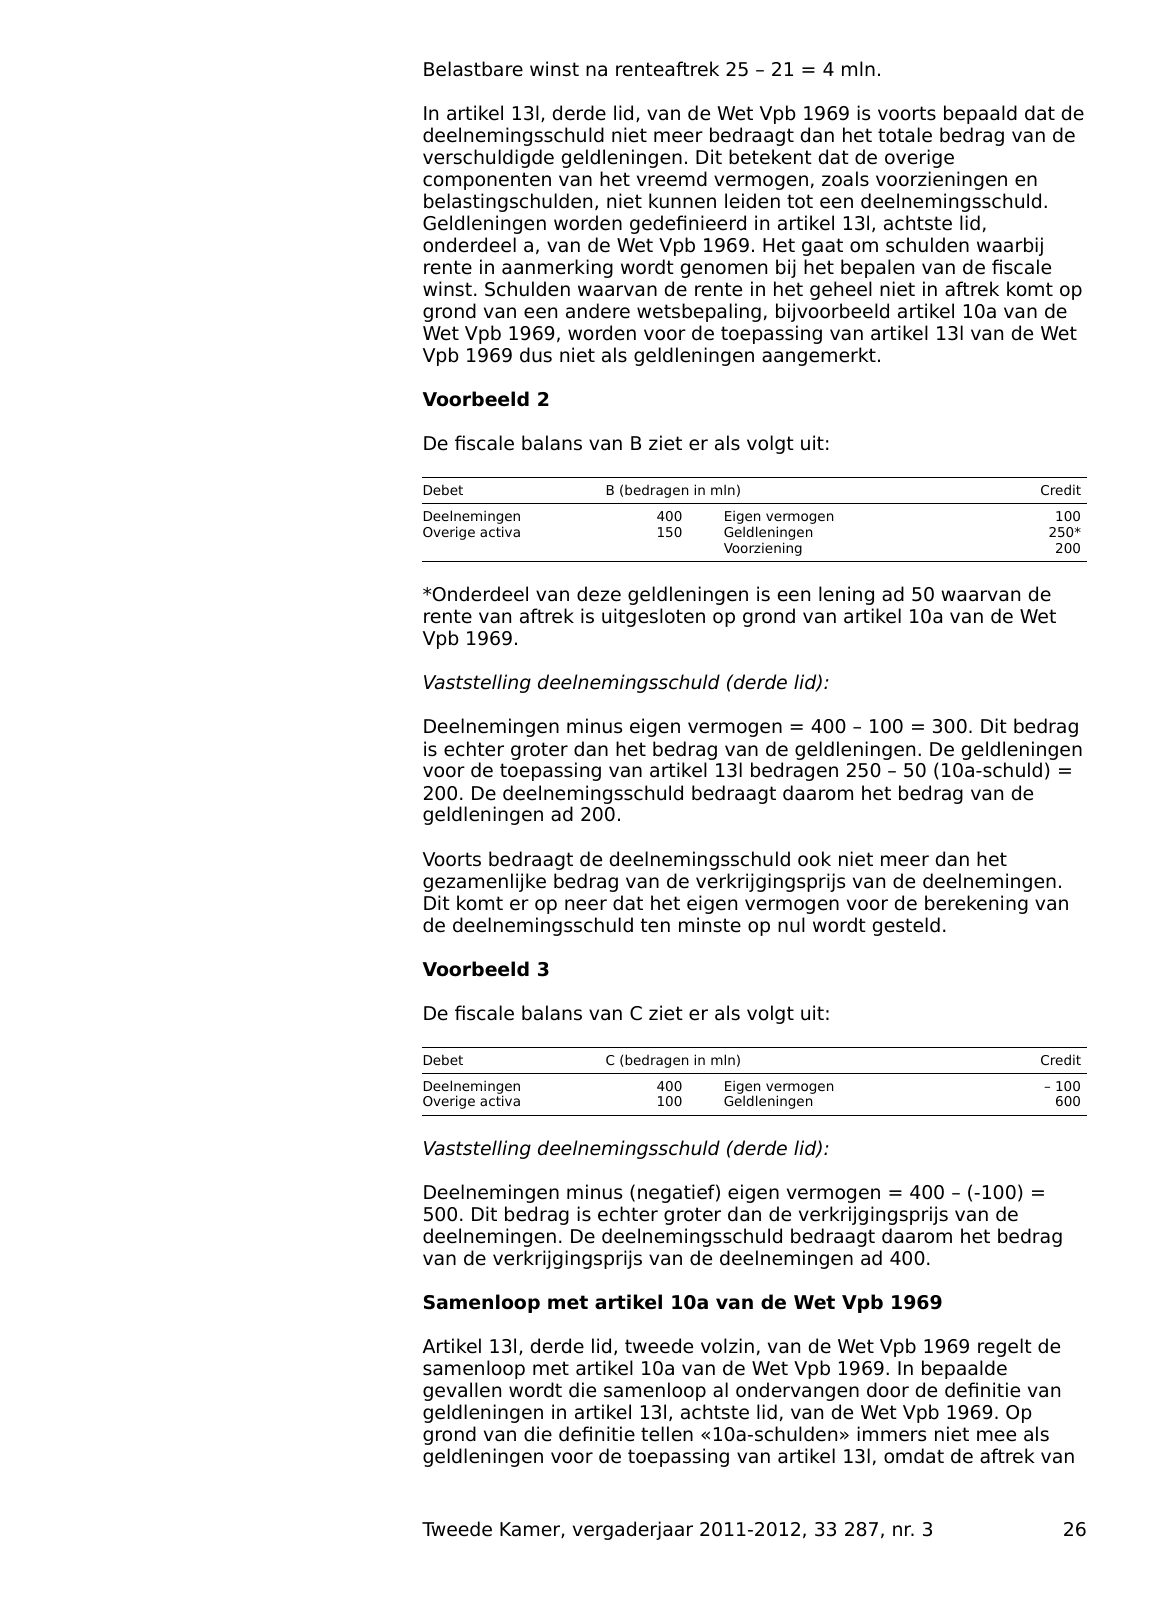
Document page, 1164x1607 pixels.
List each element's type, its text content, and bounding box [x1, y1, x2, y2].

table_cell Eigen vermogen [718, 504, 1027, 525]
text Deelnemingen minus eigen vermogen = 400 – 100 = 300. Dit bedrag is echter groter dan het bedrag van de geldleningen. De geldleningen voor de toepassing van artikel 13l bedragen 250 – 50 (10a-schuld) = 200. De deelnemingsschuld bedraagt daarom het bedrag van de geldleningen ad 200. [422, 716, 1087, 826]
table_cell 100 [1028, 504, 1087, 525]
text Deelnemingen minus (negatief) eigen vermogen = 400 – (-100) = 500. Dit bedrag is echter groter dan de verkrijgingsprijs van de deelnemingen. De deelnemingsschuld bedraagt daarom het bedrag van de verkrijgingsprijs van de deelnemingen ad 400. [422, 1182, 1087, 1270]
table_cell 100 [599, 1094, 688, 1115]
text *Onderdeel van deze geldleningen is een lening ad 50 waarvan de rente van aftrek is uitgesloten op grond van artikel 10a van de Wet Vpb 1969. [422, 584, 1087, 650]
text In artikel 13l, derde lid, van de Wet Vpb 1969 is voorts bepaald dat de deelnemingsschuld niet meer bedraagt dan het totale bedrag van de verschuldigde geldleningen. Dit betekent dat de overige componenten van het vreemd vermogen, zoals voorzieningen en belastingschulden, niet kunnen leiden tot een deelnemingsschuld. Geldleningen worden gedefinieerd in artikel 13l, achtste lid, onderdeel a, van de Wet Vpb 1969. Het gaat om schulden waarbij rente in aanmerking wordt genomen bij het bepalen van de fiscale winst. Schulden waarvan de rente in het geheel niet in aftrek komt op grond van een andere wetsbepaling, bijvoorbeeld artikel 10a van de Wet Vpb 1969, worden voor de toepassing van artikel 13l van de Wet Vpb 1969 dus niet als geldleningen aangemerkt. [422, 103, 1087, 367]
subtitle Samenloop met artikel 10a van de Wet Vpb 1969 [422, 1292, 1087, 1314]
text Belastbare winst na renteaftrek 25 – 21 = 4 mln. [422, 59, 1087, 81]
table_header Credit [874, 478, 1087, 503]
table_cell 400 [599, 504, 688, 525]
table_cell Voorziening [718, 541, 1027, 561]
table_cell 200 [1028, 541, 1087, 561]
table_cell Geldleningen [718, 1094, 1027, 1115]
table_cell Overige activa [422, 525, 599, 541]
subtitle Vaststelling deelnemingsschuld (derde lid): [422, 1138, 1087, 1160]
subtitle Voorbeeld 2 [422, 389, 1087, 411]
table_header B (bedragen in mln) [599, 478, 874, 503]
table_cell – 100 [1028, 1074, 1087, 1094]
table_cell [688, 1074, 717, 1094]
table_cell [599, 541, 688, 561]
table_cell Overige activa [422, 1094, 599, 1115]
table_header Debet [422, 1048, 599, 1073]
subtitle Vaststelling deelnemingsschuld (derde lid): [422, 672, 1087, 694]
text De fiscale balans van C ziet er als volgt uit: [422, 1003, 1087, 1025]
table_cell [422, 541, 599, 561]
table_cell [688, 1094, 717, 1115]
table_cell 600 [1028, 1094, 1087, 1115]
table_header Credit [874, 1048, 1087, 1073]
table_cell [688, 504, 717, 525]
table_cell [688, 525, 717, 541]
table_cell Deelnemingen [422, 504, 599, 525]
subtitle Voorbeeld 3 [422, 959, 1087, 981]
text Voorts bedraagt de deelnemingsschuld ook niet meer dan het gezamenlijke bedrag van de verkrijgingsprijs van de deelnemingen. Dit komt er op neer dat het eigen vermogen voor de berekening van de deelnemingsschuld ten minste op nul wordt gesteld. [422, 848, 1087, 936]
table_header C (bedragen in mln) [599, 1048, 874, 1073]
table_cell [688, 541, 717, 561]
table_cell 150 [599, 525, 688, 541]
text Artikel 13l, derde lid, tweede volzin, van de Wet Vpb 1969 regelt de samenloop met artikel 10a van de Wet Vpb 1969. In bepaalde gevallen wordt die samenloop al ondervangen door de definitie van geldleningen in artikel 13l, achtste lid, van de Wet Vpb 1969. Op grond van die definitie tellen «10a-schulden» immers niet mee als geldleningen voor de toepassing van artikel 13l, omdat de aftrek van [422, 1336, 1087, 1468]
table_cell Geldleningen [718, 525, 1027, 541]
table_cell 250* [1028, 525, 1087, 541]
table_header Debet [422, 478, 599, 503]
table_cell Eigen vermogen [718, 1074, 1027, 1094]
table_cell Deelnemingen [422, 1074, 599, 1094]
table_cell 400 [599, 1074, 688, 1094]
text De fiscale balans van B ziet er als volgt uit: [422, 433, 1087, 455]
